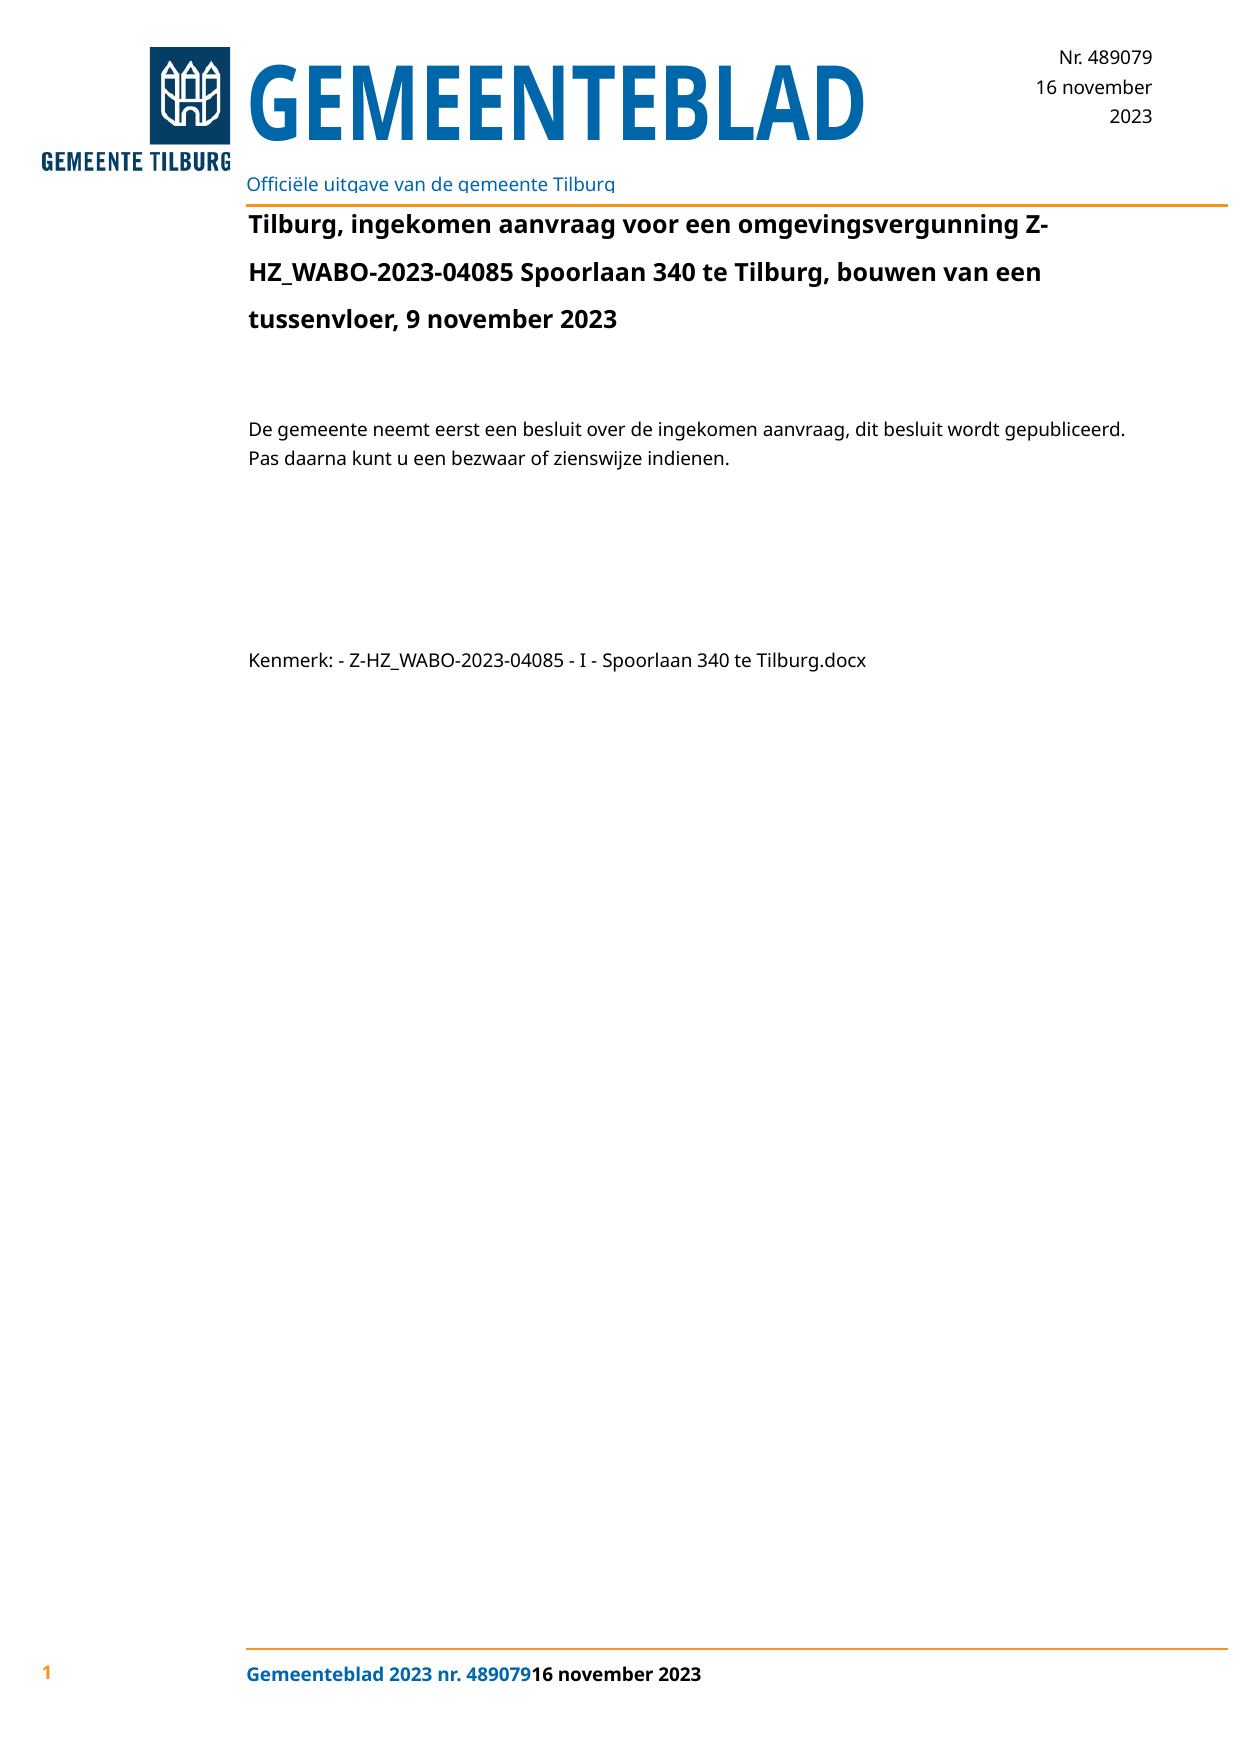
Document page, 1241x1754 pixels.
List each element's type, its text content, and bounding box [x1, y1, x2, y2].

text De gemeente neemt eerst een besluit over de ingekomen aanvraag, dit besluit wordt gepubliceerd. Pas daarna kunt u een bezwaar of zienswijze indienen. [248, 416, 1152, 471]
picture [41, 47, 231, 172]
text Tilburg, ingekomen aanvraag voor een omgevingsvergunning Z-HZ_WABO-2023-04085 Spoorlaan 340 te Tilburg, bouwen van een tussenvloer, 9 november 2023 [248, 207, 1152, 336]
text Kenmerk: - Z-HZ_WABO-2023-04085 - I - Spoorlaan 340 te Tilburg.docx [248, 647, 1152, 673]
